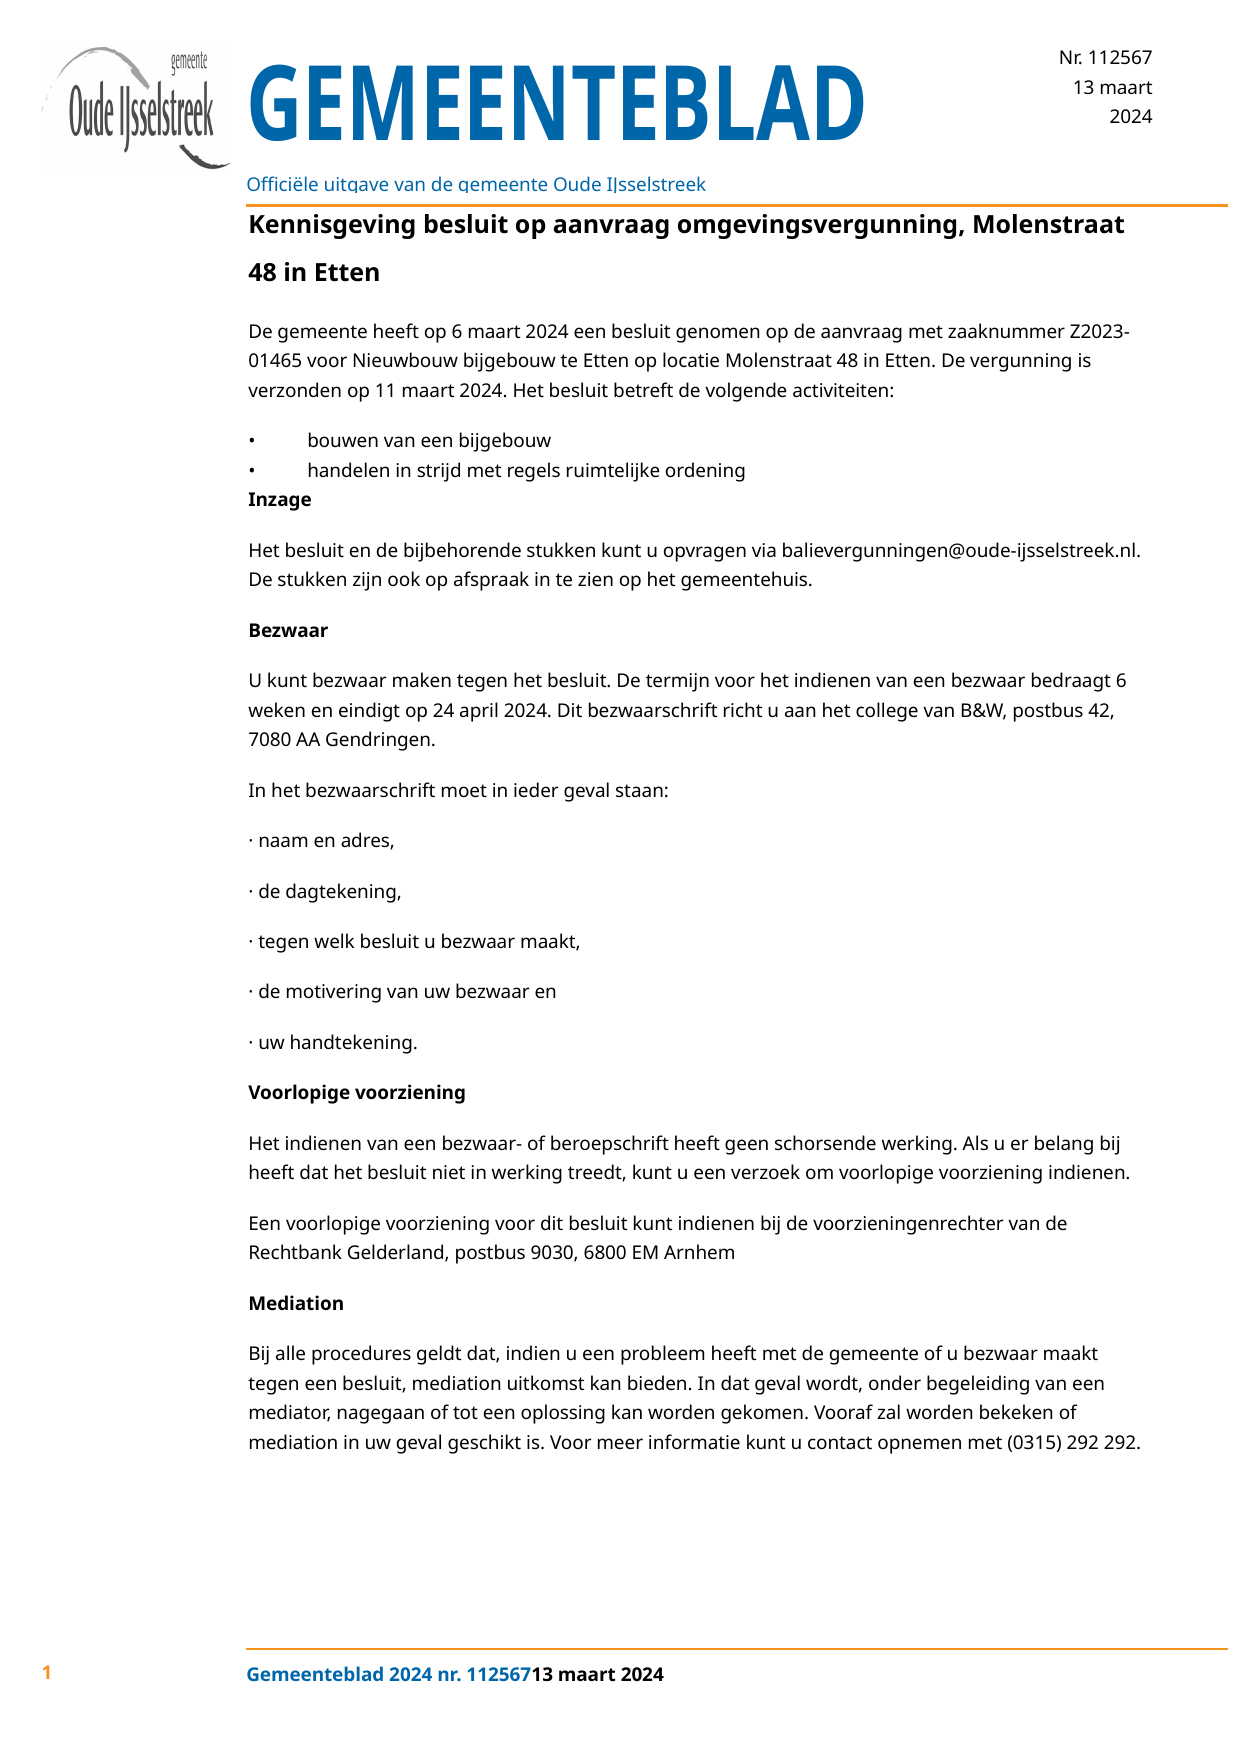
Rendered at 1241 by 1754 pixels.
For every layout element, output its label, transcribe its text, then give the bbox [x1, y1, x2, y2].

text Een voorlopige voorziening voor dit besluit kunt indienen bij de voorzieningenrechter van de Rechtbank Gelderland, postbus 9030, 6800 EM Arnhem [248, 1210, 1152, 1265]
text · naam en adres, [248, 827, 1152, 853]
text Bij alle procedures geldt dat, indien u een probleem heeft met de gemeente of u bezwaar maakt tegen een besluit, mediation uitkomst kan bieden. In dat geval wordt, onder begeleiding van een mediator, nagegaan of tot een oplossing kan worden gekomen. Vooraf zal worden bekeken of mediation in uw geval geschikt is. Voor meer informatie kunt u contact opnemen met (0315) 292 292. [248, 1340, 1152, 1455]
text Kennisgeving besluit op aanvraag omgevingsvergunning, Molenstraat 48 in Etten [248, 207, 1152, 288]
text U kunt bezwaar maken tegen het besluit. De termijn voor het indienen van een bezwaar bedraagt 6 weken en eindigt op 24 april 2024. Dit bezwaarschrift richt u aan het college van B&W, postbus 42, 7080 AA Gendringen. [248, 667, 1152, 752]
text Mediation [248, 1290, 1152, 1316]
text Voorlopige voorziening [248, 1079, 1152, 1105]
text · de dagtekening, [248, 878, 1152, 904]
text · uw handtekening. [248, 1029, 1152, 1055]
text De gemeente heeft op 6 maart 2024 een besluit genomen op de aanvraag met zaaknummer Z2023-01465 voor Nieuwbouw bijgebouw te Etten op locatie Molenstraat 48 in Etten. De vergunning is verzonden op 11 maart 2024. Het besluit betreft de volgende activiteiten: [248, 318, 1152, 403]
text · de motivering van uw bezwaar en [248, 979, 1152, 1004]
text Inzage [248, 487, 1152, 512]
text Het indienen van een bezwaar- of beroepschrift heeft geen schorsende werking. Als u er belang bij heeft dat het besluit niet in werking treedt, kunt u een verzoek om voorlopige voorziening indienen. [248, 1130, 1152, 1185]
picture [41, 47, 231, 172]
text · tegen welk besluit u bezwaar maakt, [248, 928, 1152, 954]
text Bezwaar [248, 617, 1152, 643]
text Het besluit en de bijbehorende stukken kunt u opvragen via balievergunningen@oude-ijsselstreek.nl. De stukken zijn ook op afspraak in te zien op het gemeentehuis. [248, 537, 1152, 592]
list bouwen van een bijgebouw [248, 427, 1152, 453]
list handelen in strijd met regels ruimtelijke ordening [248, 457, 1152, 483]
text In het bezwaarschrift moet in ieder geval staan: [248, 777, 1152, 803]
